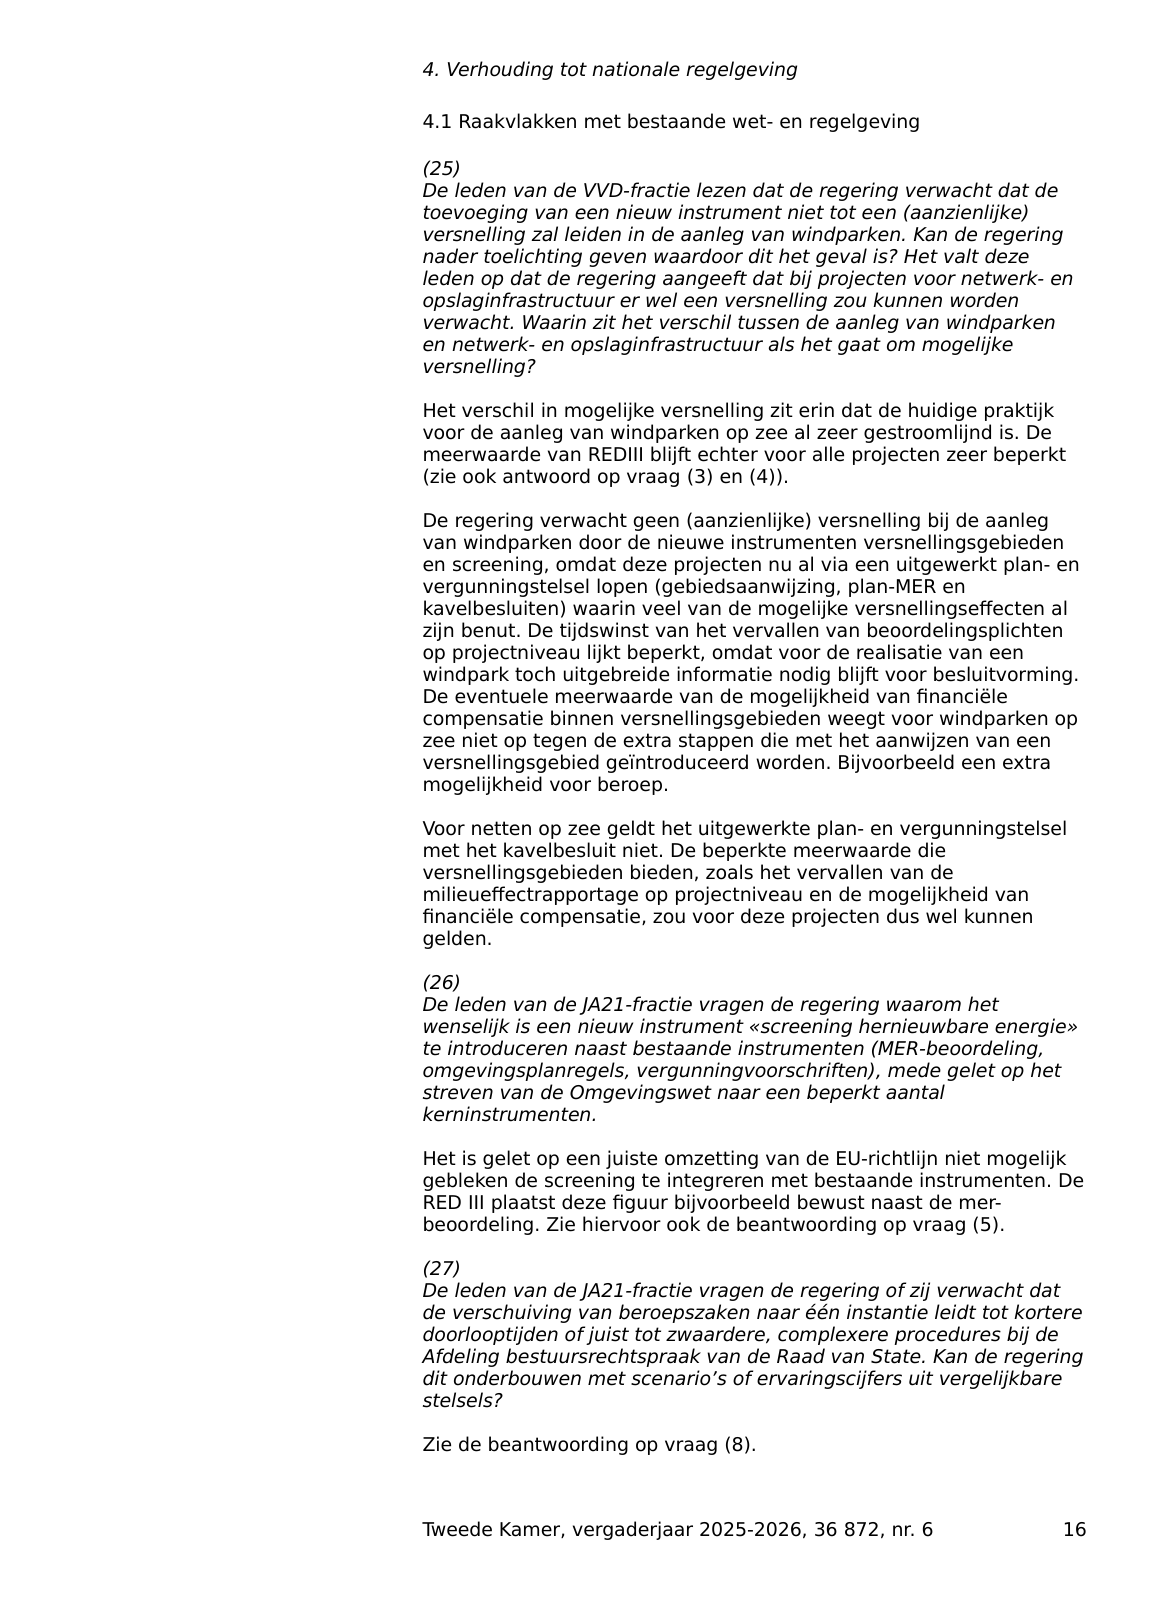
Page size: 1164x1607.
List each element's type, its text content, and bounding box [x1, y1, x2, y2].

subtitle 4.1 Raakvlakken met bestaande wet- en regelgeving [422, 111, 1087, 133]
text De leden van de JA21-fractie vragen de regering waarom het wenselijk is een nieuw instrument «screening hernieuwbare energie» te introduceren naast bestaande instrumenten (MER-beoordeling, omgevingsplanregels, vergunningvoorschriften), mede gelet op het streven van de Omgevingswet naar een beperkt aantal kerninstrumenten. [422, 994, 1087, 1126]
text De leden van de VVD-fractie lezen dat de regering verwacht dat de toevoeging van een nieuw instrument niet tot een (aanzienlijke) versnelling zal leiden in de aanleg van windparken. Kan de regering nader toelichting geven waardoor dit het geval is? Het valt deze leden op dat de regering aangeeft dat bij projecten voor netwerk- en opslaginfrastructuur er wel een versnelling zou kunnen worden verwacht. Waarin zit het verschil tussen de aanleg van windparken en netwerk- en opslaginfrastructuur als het gaat om mogelijke versnelling? [422, 180, 1087, 378]
text Het verschil in mogelijke versnelling zit erin dat de huidige praktijk voor de aanleg van windparken op zee al zeer gestroomlijnd is. De meerwaarde van REDIII blijft echter voor alle projecten zeer beperkt (zie ook antwoord op vraag (3) en (4)). [422, 400, 1087, 488]
text Het is gelet op een juiste omzetting van de EU-richtlijn niet mogelijk gebleken de screening te integreren met bestaande instrumenten. De RED III plaatst deze figuur bijvoorbeeld bewust naast de mer-beoordeling. Zie hiervoor ook de beantwoording op vraag (5). [422, 1148, 1087, 1236]
text (25) [422, 158, 1087, 180]
text De regering verwacht geen (aanzienlijke) versnelling bij de aanleg van windparken door de nieuwe instrumenten versnellingsgebieden en screening, omdat deze projecten nu al via een uitgewerkt plan- en vergunningstelsel lopen (gebiedsaanwijzing, plan-MER en kavelbesluiten) waarin veel van de mogelijke versnellingseffecten al zijn benut. De tijdswinst van het vervallen van beoordelingsplichten op projectniveau lijkt beperkt, omdat voor de realisatie van een windpark toch uitgebreide informatie nodig blijft voor besluitvorming. De eventuele meerwaarde van de mogelijkheid van financiële compensatie binnen versnellingsgebieden weegt voor windparken op zee niet op tegen de extra stappen die met het aanwijzen van een versnellingsgebied geïntroduceerd worden. Bijvoorbeeld een extra mogelijkheid voor beroep. [422, 510, 1087, 796]
text (26) [422, 972, 1087, 994]
text Zie de beantwoording op vraag (8). [422, 1434, 1087, 1456]
text (27) [422, 1258, 1087, 1280]
text Voor netten op zee geldt het uitgewerkte plan- en vergunningstelsel met het kavelbesluit niet. De beperkte meerwaarde die versnellingsgebieden bieden, zoals het vervallen van de milieueffectrapportage op projectniveau en de mogelijkheid van financiële compensatie, zou voor deze projecten dus wel kunnen gelden. [422, 818, 1087, 950]
subtitle 4. Verhouding tot nationale regelgeving [422, 59, 1087, 81]
text De leden van de JA21-fractie vragen de regering of zij verwacht dat de verschuiving van beroepszaken naar één instantie leidt tot kortere doorlooptijden of juist tot zwaardere, complexere procedures bij de Afdeling bestuursrechtspraak van de Raad van State. Kan de regering dit onderbouwen met scenario’s of ervaringscijfers uit vergelijkbare stelsels? [422, 1280, 1087, 1412]
